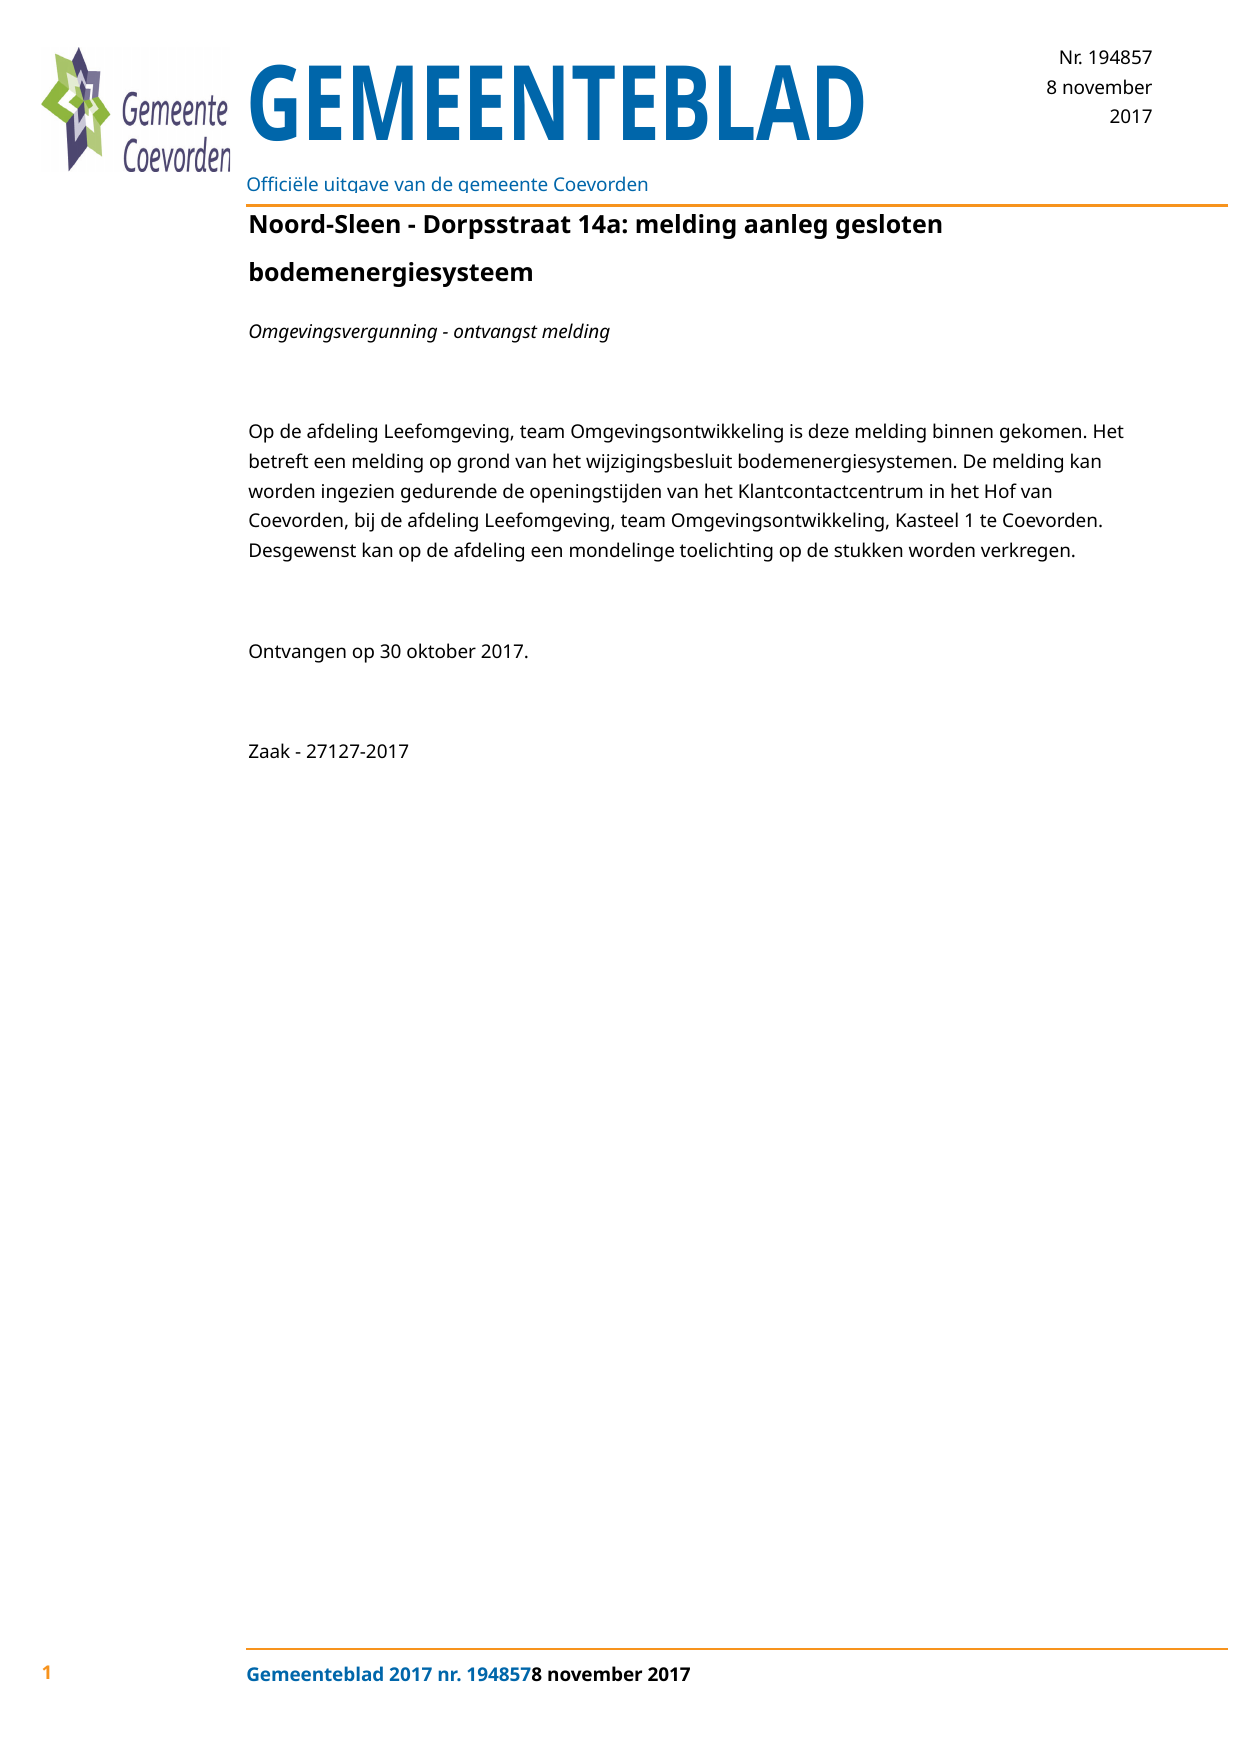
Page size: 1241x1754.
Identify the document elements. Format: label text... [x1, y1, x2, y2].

text Ontvangen op 30 oktober 2017. [248, 638, 1152, 664]
picture [41, 47, 231, 172]
text Zaak - 27127-2017 [248, 739, 1152, 764]
text Op de afdeling Leefomgeving, team Omgevingsontwikkeling is deze melding binnen gekomen. Het betreft een melding op grond van het wijzigingsbesluit bodemenergiesystemen. De melding kan worden ingezien gedurende de openingstijden van het Klantcontactcentrum in het Hof van Coevorden, bij de afdeling Leefomgeving, team Omgevingsontwikkeling, Kasteel 1 te Coevorden. Desgewenst kan op de afdeling een mondelinge toelichting op de stukken worden verkregen. [248, 419, 1152, 563]
text Noord-Sleen - Dorpsstraat 14a: melding aanleg gesloten bodemenergiesysteem [248, 207, 1152, 288]
text Omgevingsvergunning - ontvangst melding [248, 318, 1152, 344]
